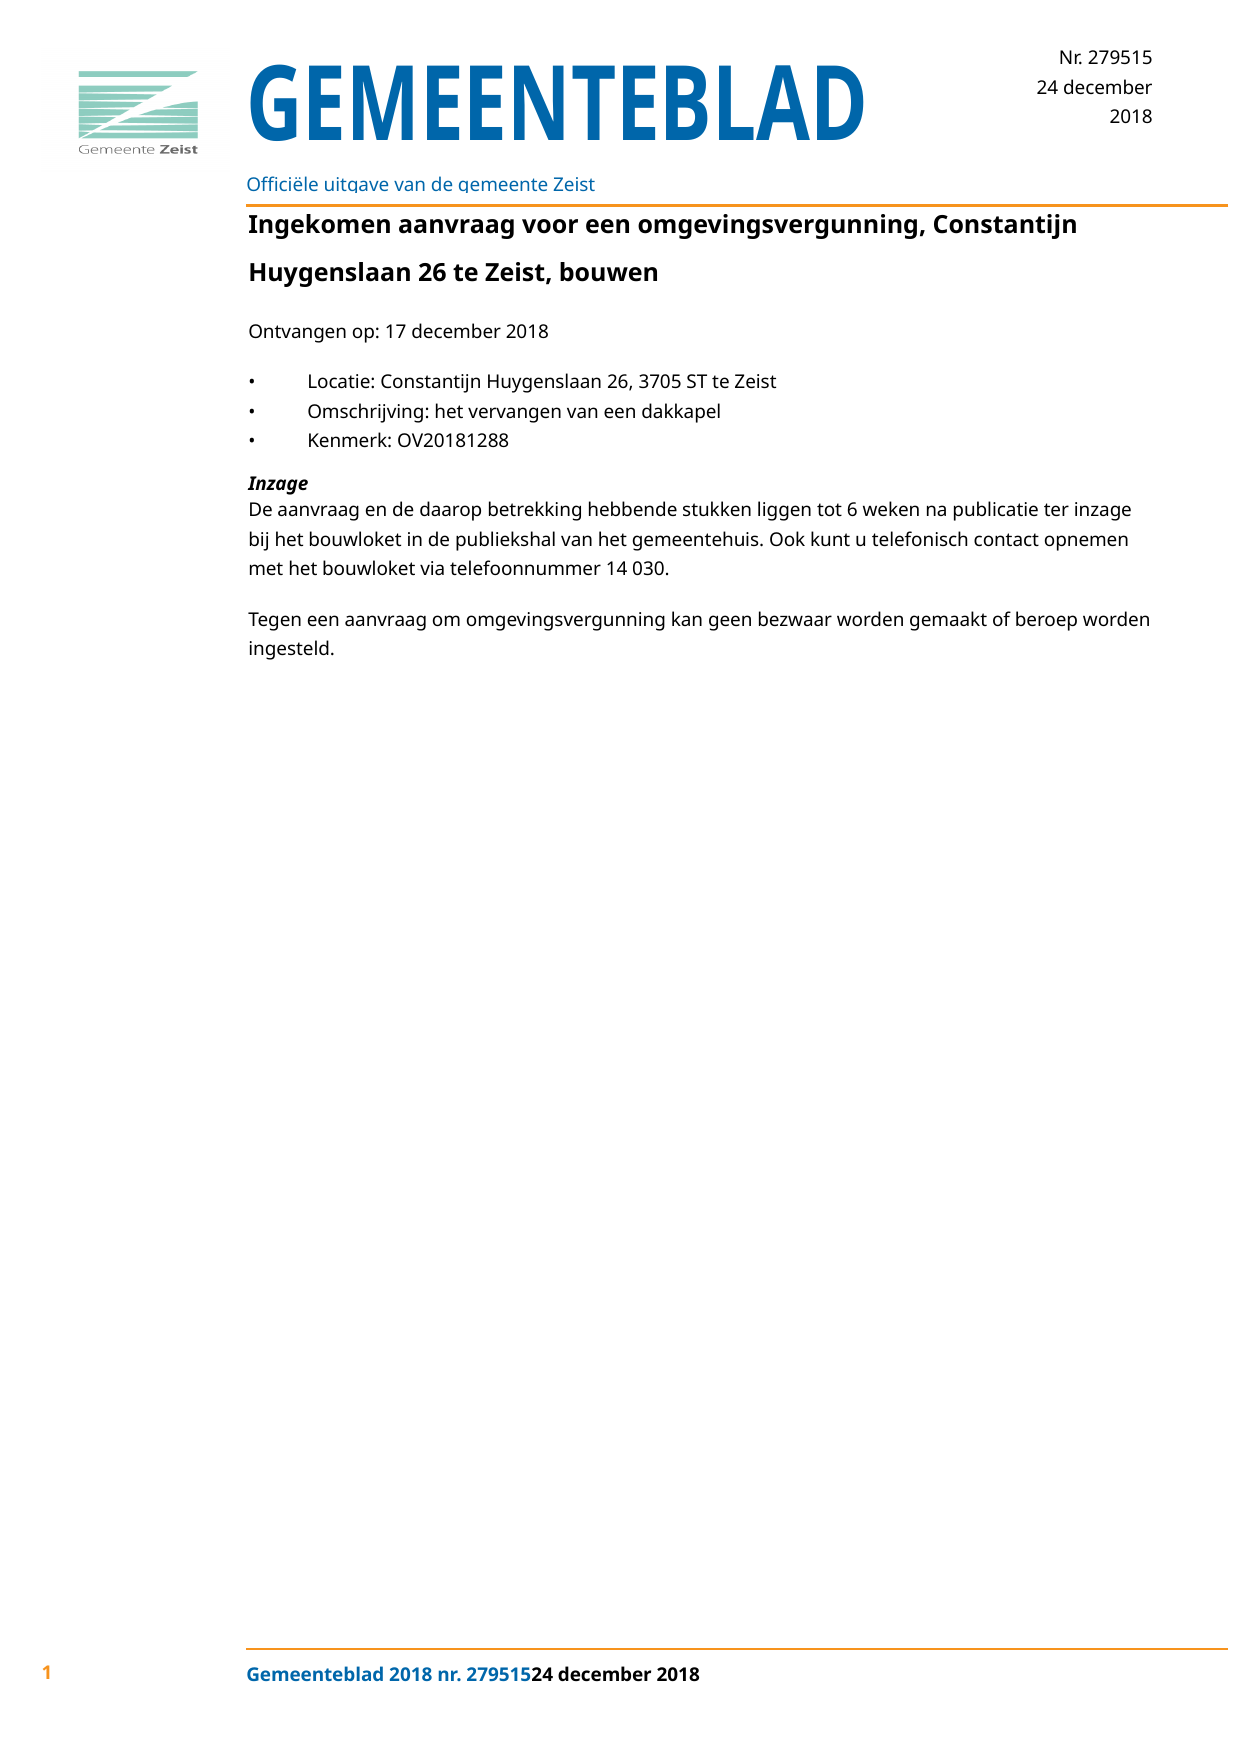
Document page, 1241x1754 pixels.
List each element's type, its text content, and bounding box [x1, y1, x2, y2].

text Ontvangen op: 17 december 2018 [248, 318, 1152, 344]
text Tegen een aanvraag om omgevingsvergunning kan geen bezwaar worden gemaakt of beroep worden ingesteld. [248, 606, 1152, 661]
text Inzage [248, 471, 1152, 496]
text Ingekomen aanvraag voor een omgevingsvergunning, Constantijn Huygenslaan 26 te Zeist, bouwen [248, 207, 1152, 288]
list Omschrijving: het vervangen van een dakkapel [248, 398, 1152, 424]
text De aanvraag en de daarop betrekking hebbende stukken liggen tot 6 weken na publicatie ter inzage bij het bouwloket in de publiekshal van het gemeentehuis. Ook kunt u telefonisch contact opnemen met het bouwloket via telefoonnummer 14 030. [248, 496, 1152, 581]
list Locatie: Constantijn Huygenslaan 26, 3705 ST te Zeist [248, 368, 1152, 394]
list Kenmerk: OV20181288 [248, 427, 1152, 453]
picture [41, 47, 231, 172]
